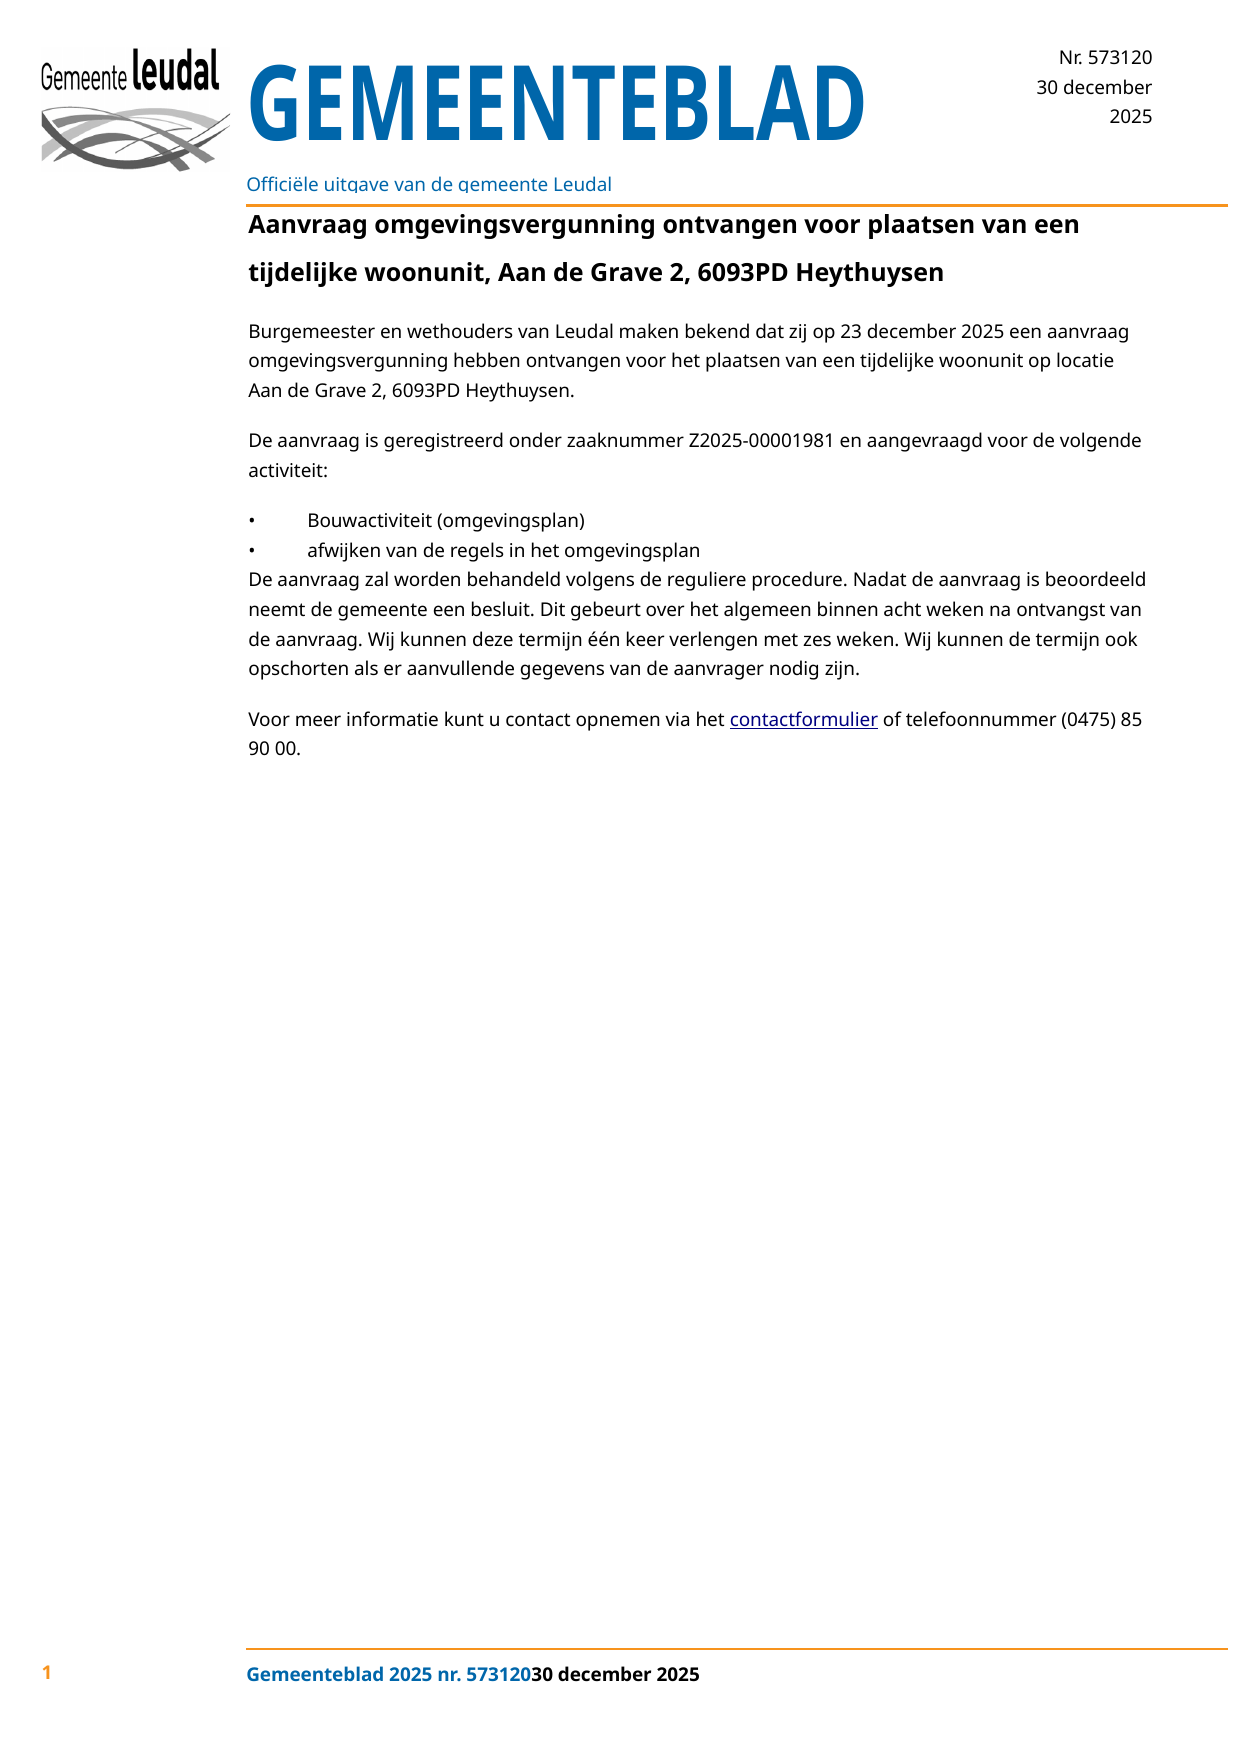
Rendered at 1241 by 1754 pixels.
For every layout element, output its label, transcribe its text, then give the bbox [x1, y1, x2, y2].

text De aanvraag is geregistreerd onder zaaknummer Z2025-00001981 en aangevraagd voor de volgende activiteit: [248, 427, 1152, 483]
text Burgemeester en wethouders van Leudal maken bekend dat zij op 23 december 2025 een aanvraag omgevingsvergunning hebben ontvangen voor het plaatsen van een tijdelijke woonunit op locatie Aan de Grave 2, 6093PD Heythuysen. [248, 318, 1152, 403]
list afwijken van de regels in het omgevingsplan [248, 537, 1152, 563]
list Bouwactiviteit (omgevingsplan) [248, 507, 1152, 533]
text Voor meer informatie kunt u contact opnemen via het contactformulier of telefoonnummer (0475) 85 90 00. [248, 706, 1152, 761]
text Aanvraag omgevingsvergunning ontvangen voor plaatsen van een tijdelijke woonunit, Aan de Grave 2, 6093PD Heythuysen [248, 207, 1152, 288]
text De aanvraag zal worden behandeld volgens de reguliere procedure. Nadat de aanvraag is beoordeeld neemt de gemeente een besluit. Dit gebeurt over het algemeen binnen acht weken na ontvangst van de aanvraag. Wij kunnen deze termijn één keer verlengen met zes weken. Wij kunnen de termijn ook opschorten als er aanvullende gegevens van de aanvrager nodig zijn. [248, 567, 1152, 681]
picture [41, 47, 231, 172]
